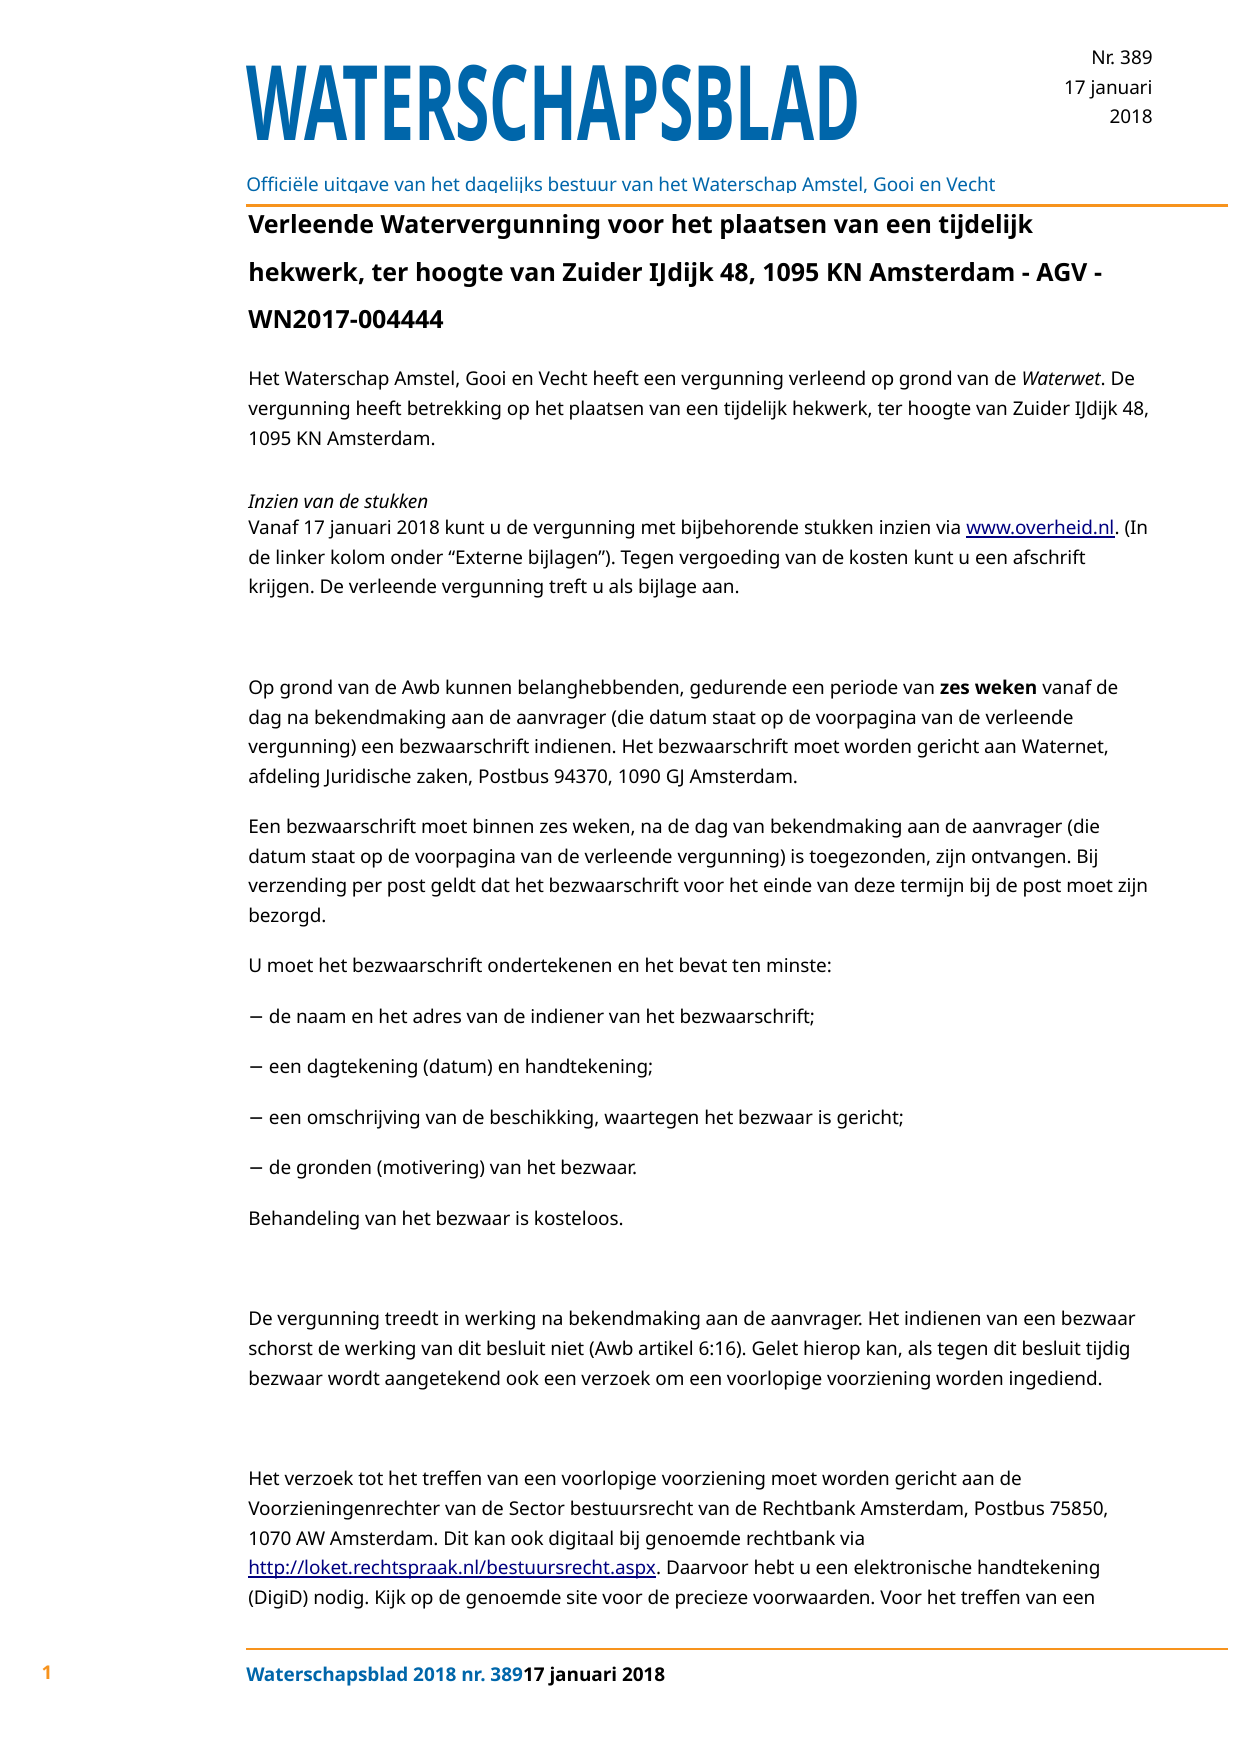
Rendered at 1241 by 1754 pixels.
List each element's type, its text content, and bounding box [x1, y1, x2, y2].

text Het verzoek tot het treffen van een voorlopige voorziening moet worden gericht aan de Voorzieningenrechter van de Sector bestuursrecht van de Rechtbank Amsterdam, Postbus 75850, 1070 AW Amsterdam. Dit kan ook digitaal bij genoemde rechtbank via http://loket.rechtspraak.nl/bestuursrecht.aspx. Daarvoor hebt u een elektronische handtekening (DigiD) nodig. Kijk op de genoemde site voor de precieze voorwaarden. Voor het treffen van een [248, 1466, 1152, 1610]
text − een omschrijving van de beschikking, waartegen het bezwaar is gericht; [248, 1104, 1152, 1130]
text − de gronden (motivering) van het bezwaar. [248, 1154, 1152, 1180]
text Verleende Watervergunning voor het plaatsen van een tijdelijk hekwerk, ter hoogte van Zuider IJdijk 48, 1095 KN Amsterdam - AGV - WN2017-004444 [248, 207, 1152, 336]
text − de naam en het adres van de indiener van het bezwaarschrift; [248, 1003, 1152, 1029]
picture [41, 47, 231, 172]
text Een bezwaarschrift moet binnen zes weken, na de dag van bekendmaking aan de aanvrager (die datum staat op de voorpagina van de verleende vergunning) is toegezonden, zijn ontvangen. Bij verzending per post geldt dat het bezwaarschrift voor het einde van deze termijn bij de post moet zijn bezorgd. [248, 813, 1152, 928]
text De vergunning treedt in werking na bekendmaking aan de aanvrager. Het indienen van een bezwaar schorst de werking van dit besluit niet (Awb artikel 6:16). Gelet hierop kan, als tegen dit besluit tijdig bezwaar wordt aangetekend ook een verzoek om een voorlopige voorziening worden ingediend. [248, 1306, 1152, 1391]
text Op grond van de Awb kunnen belanghebbenden, gedurende een periode van zes weken vanaf de dag na bekendmaking aan de aanvrager (die datum staat op de voorpagina van de verleende vergunning) een bezwaarschrift indienen. Het bezwaarschrift moet worden gericht aan Waternet, afdeling Juridische zaken, Postbus 94370, 1090 GJ Amsterdam. [248, 674, 1152, 789]
text U moet het bezwaarschrift ondertekenen en het bevat ten minste: [248, 953, 1152, 978]
text Inzien van de stukken [248, 489, 1152, 514]
text Behandeling van het bezwaar is kosteloos. [248, 1205, 1152, 1231]
text − een dagtekening (datum) en handtekening; [248, 1053, 1152, 1079]
text Vanaf 17 januari 2018 kunt u de vergunning met bijbehorende stukken inzien via www.overheid.nl. (In de linker kolom onder “Externe bijlagen”). Tegen vergoeding van de kosten kunt u een afschrift krijgen. De verleende vergunning treft u als bijlage aan. [248, 514, 1152, 599]
text Het Waterschap Amstel, Gooi en Vecht heeft een vergunning verleend op grond van de Waterwet. De vergunning heeft betrekking op het plaatsen van een tijdelijk hekwerk, ter hoogte van Zuider IJdijk 48, 1095 KN Amsterdam. [248, 366, 1152, 450]
